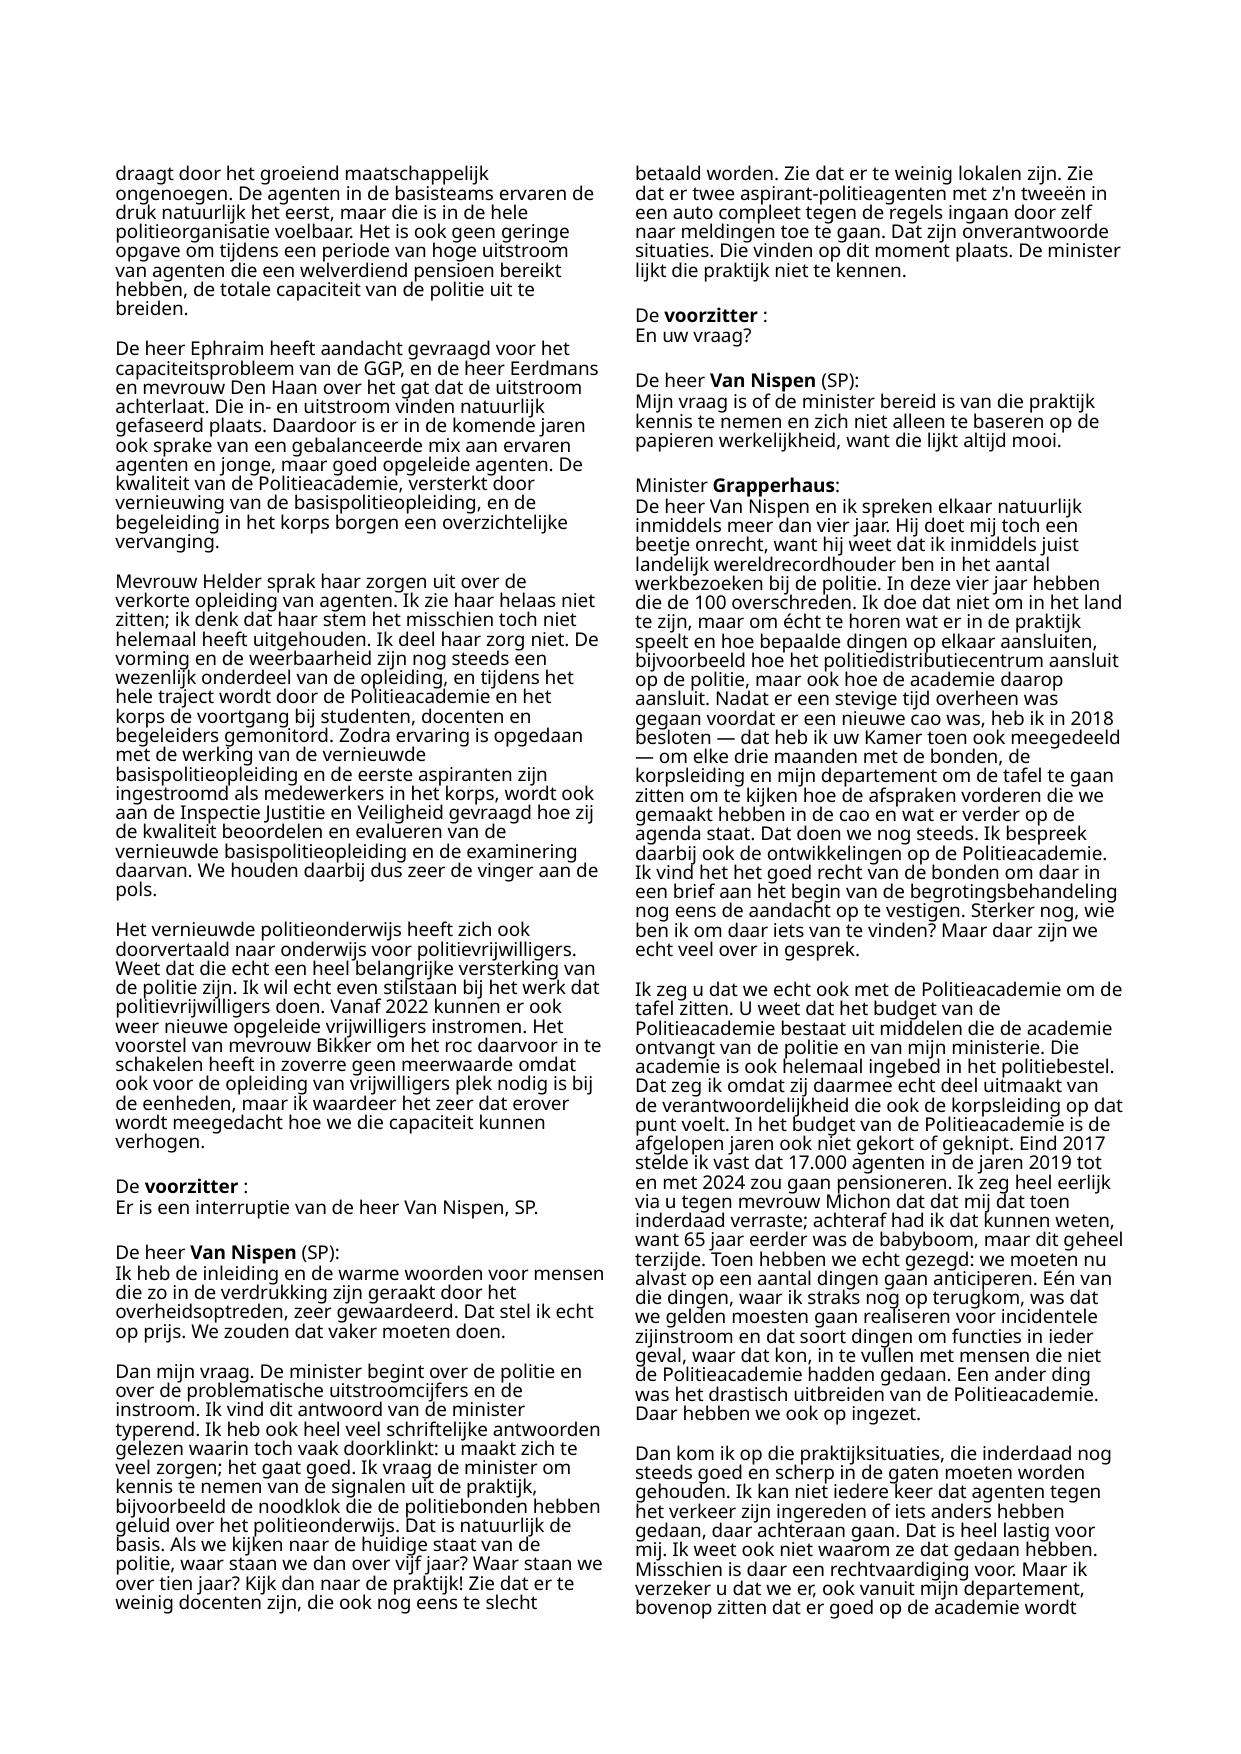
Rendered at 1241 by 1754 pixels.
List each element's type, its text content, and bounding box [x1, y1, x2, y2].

text betaald worden. Zie dat er te weinig lokalen zijn. Zie dat er twee aspirant-politieagenten met z'n tweeën in een auto compleet tegen de regels ingaan door zelf naar meldingen toe te gaan. Dat zijn onverantwoorde situaties. Die vinden op dit moment plaats. De minister lijkt die praktijk niet te kennen. [635, 165, 1125, 281]
text De heer Van Nispen (SP): [635, 368, 1125, 393]
text Er is een interruptie van de heer Van Nispen, SP. [115, 1199, 605, 1218]
text Mevrouw Helder sprak haar zorgen uit over de verkorte opleiding van agenten. Ik zie haar helaas niet zitten; ik denk dat haar stem het misschien toch niet helemaal heeft uitgehouden. Ik deel haar zorg niet. De vorming en de weerbaarheid zijn nog steeds een wezenlijk onderdeel van de opleiding, en tijdens het hele traject wordt door de Politieacademie en het korps de voortgang bij studenten, docenten en begeleiders gemonitord. Zodra ervaring is opgedaan met de werking van de vernieuwde basispolitieopleiding en de eerste aspiranten zijn ingestroomd als medewerkers in het korps, wordt ook aan de Inspectie Justitie en Veiligheid gevraagd hoe zij de kwaliteit beoordelen en evalueren van de vernieuwde basispolitieopleiding en de examinering daarvan. We houden daarbij dus zeer de vinger aan de pols. [115, 573, 605, 901]
text De voorzitter : [115, 1173, 605, 1199]
text Het vernieuwde politieonderwijs heeft zich ook doorvertaald naar onderwijs voor politievrijwilligers. Weet dat die echt een heel belangrijke versterking van de politie zijn. Ik wil echt even stilstaan bij het werk dat politievrijwilligers doen. Vanaf 2022 kunnen er ook weer nieuwe opgeleide vrijwilligers instromen. Het voorstel van mevrouw Bikker om het roc daarvoor in te schakelen heeft in zoverre geen meerwaarde omdat ook voor de opleiding van vrijwilligers plek nodig is bij de eenheden, maar ik waardeer het zeer dat erover wordt meegedacht hoe we die capaciteit kunnen verhogen. [115, 921, 605, 1152]
text De heer Van Nispen en ik spreken elkaar natuurlijk inmiddels meer dan vier jaar. Hij doet mij toch een beetje onrecht, want hij weet dat ik inmiddels juist landelijk wereldrecordhouder ben in het aantal werkbezoeken bij de politie. In deze vier jaar hebben die de 100 overschreden. Ik doe dat niet om in het land te zijn, maar om écht te horen wat er in de praktijk speelt en hoe bepaalde dingen op elkaar aansluiten, bijvoorbeeld hoe het politiedistributiecentrum aansluit op de politie, maar ook hoe de academie daarop aansluit. Nadat er een stevige tijd overheen was gegaan voordat er een nieuwe cao was, heb ik in 2018 besloten — dat heb ik uw Kamer toen ook meegedeeld — om elke drie maanden met de bonden, de korpsleiding en mijn departement om de tafel te gaan zitten om te kijken hoe de afspraken vorderen die we gemaakt hebben in de cao en wat er verder op de agenda staat. Dat doen we nog steeds. Ik bespreek daarbij ook de ontwikkelingen op de Politieacademie. Ik vind het het goed recht van de bonden om daar in een brief aan het begin van de begrotingsbehandeling nog eens de aandacht op te vestigen. Sterker nog, wie ben ik om daar iets van te vinden? Maar daar zijn we echt veel over in gesprek. [635, 498, 1125, 960]
text Ik heb de inleiding en de warme woorden voor mensen die zo in de verdrukking zijn geraakt door het overheidsoptreden, zeer gewaardeerd. Dat stel ik echt op prijs. We zouden dat vaker moeten doen. [115, 1265, 605, 1342]
text De heer Ephraim heeft aandacht gevraagd voor het capaciteitsprobleem van de GGP, en de heer Eerdmans en mevrouw Den Haan over het gat dat de uitstroom achterlaat. Die in- en uitstroom vinden natuurlijk gefaseerd plaats. Daardoor is er in de komende jaren ook sprake van een gebalanceerde mix aan ervaren agenten en jonge, maar goed opgeleide agenten. De kwaliteit van de Politieacademie, versterkt door vernieuwing van de basispolitieopleiding, en de begeleiding in het korps borgen een overzichtelijke vervanging. [115, 340, 605, 552]
text Dan mijn vraag. De minister begint over de politie en over de problematische uitstroomcijfers en de instroom. Ik vind dit antwoord van de minister typerend. Ik heb ook heel veel schriftelijke antwoorden gelezen waarin toch vaak doorklinkt: u maakt zich te veel zorgen; het gaat goed. Ik vraag de minister om kennis te nemen van de signalen uit de praktijk, bijvoorbeeld de noodklok die de politiebonden hebben geluid over het politieonderwijs. Dat is natuurlijk de basis. Als we kijken naar de huidige staat van de politie, waar staan we dan over vijf jaar? Waar staan we over tien jaar? Kijk dan naar de praktijk! Zie dat er te weinig docenten zijn, die ook nog eens te slecht [115, 1363, 605, 1613]
text De heer Van Nispen (SP): [115, 1239, 605, 1265]
text Minister Grapperhaus: [635, 472, 1125, 498]
text Ik zeg u dat we echt ook met de Politieacademie om de tafel zitten. U weet dat het budget van de Politieacademie bestaat uit middelen die de academie ontvangt van de politie en van mijn ministerie. Die academie is ook helemaal ingebed in het politiebestel. Dat zeg ik omdat zij daarmee echt deel uitmaakt van de verantwoordelijkheid die ook de korpsleiding op dat punt voelt. In het budget van de Politieacademie is de afgelopen jaren ook niet gekort of geknipt. Eind 2017 stelde ik vast dat 17.000 agenten in de jaren 2019 tot en met 2024 zou gaan pensioneren. Ik zeg heel eerlijk via u tegen mevrouw Michon dat dat mij dat toen inderdaad verraste; achteraf had ik dat kunnen weten, want 65 jaar eerder was de babyboom, maar dit geheel terzijde. Toen hebben we echt gezegd: we moeten nu alvast op een aantal dingen gaan anticiperen. Eén van die dingen, waar ik straks nog op terugkom, was dat we gelden moesten gaan realiseren voor incidentele zijinstroom en dat soort dingen om functies in ieder geval, waar dat kon, in te vullen met mensen die niet de Politieacademie hadden gedaan. Een ander ding was het drastisch uitbreiden van de Politieacademie. Daar hebben we ook op ingezet. [635, 981, 1125, 1424]
text Mijn vraag is of de minister bereid is van die praktijk kennis te nemen en zich niet alleen te baseren op de papieren werkelijkheid, want die lijkt altijd mooi. [635, 393, 1125, 451]
text Dan kom ik op die praktijksituaties, die inderdaad nog steeds goed en scherp in de gaten moeten worden gehouden. Ik kan niet iedere keer dat agenten tegen het verkeer zijn ingereden of iets anders hebben gedaan, daar achteraan gaan. Dat is heel lastig voor mij. Ik weet ook niet waarom ze dat gedaan hebben. Misschien is daar een rechtvaardiging voor. Maar ik verzeker u dat we er, ook vanuit mijn departement, bovenop zitten dat er goed op de academie wordt [635, 1445, 1125, 1618]
text draagt door het groeiend maatschappelijk ongenoegen. De agenten in de basisteams ervaren de druk natuurlijk het eerst, maar die is in de hele politieorganisatie voelbaar. Het is ook geen geringe opgave om tijdens een periode van hoge uitstroom van agenten die een welverdiend pensioen bereikt hebben, de totale capaciteit van de politie uit te breiden. [115, 165, 605, 319]
text En uw vraag? [635, 327, 1125, 347]
text De voorzitter : [635, 302, 1125, 327]
